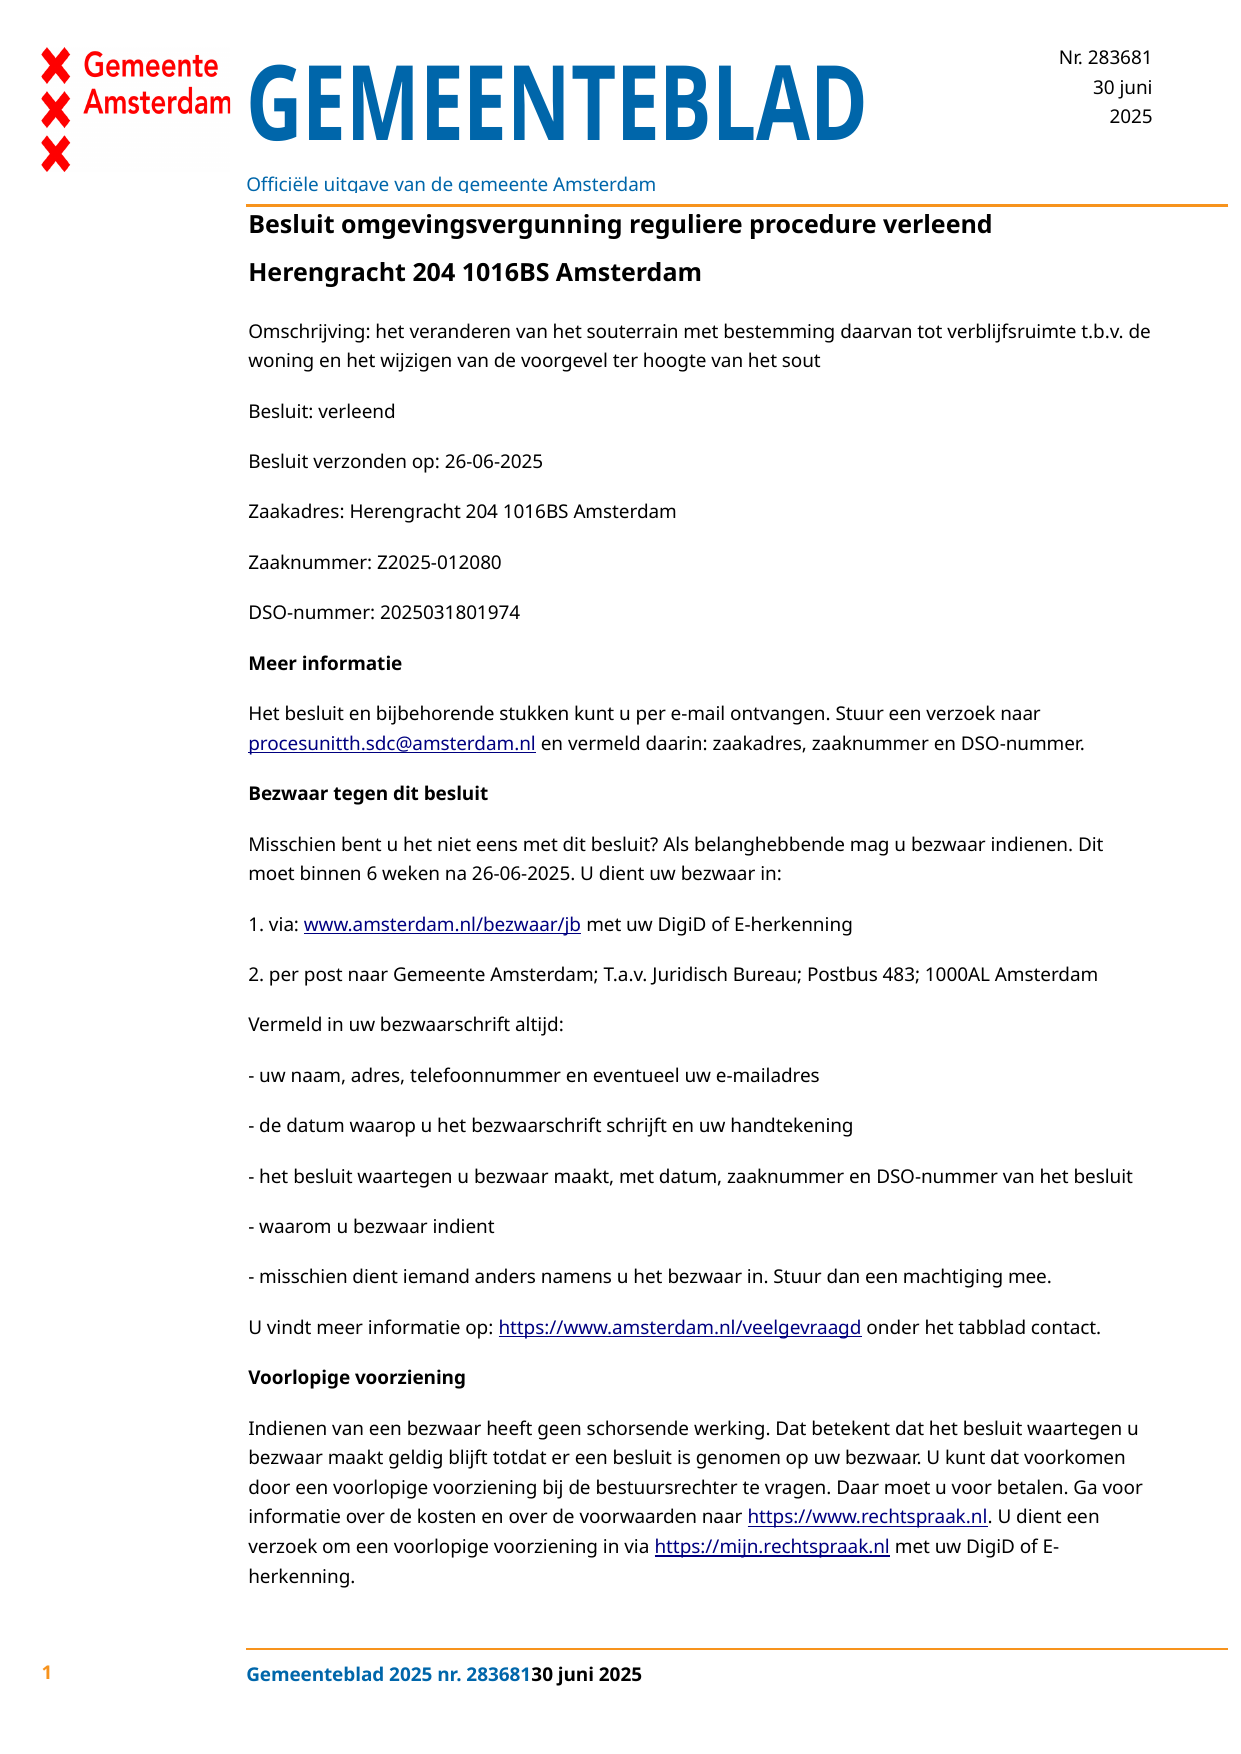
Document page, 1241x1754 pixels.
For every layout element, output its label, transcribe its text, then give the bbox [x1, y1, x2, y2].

text Voorlopige voorziening [248, 1364, 1152, 1390]
text Vermeld in uw bezwaarschrift altijd: [248, 1012, 1152, 1037]
text 1. via: www.amsterdam.nl/bezwaar/jb met uw DigiD of E-herkenning [248, 911, 1152, 937]
text Omschrijving: het veranderen van het souterrain met bestemming daarvan tot verblijfsruimte t.b.v. de woning en het wijzigen van de voorgevel ter hoogte van het sout [248, 318, 1152, 373]
text Het besluit en bijbehorende stukken kunt u per e-mail ontvangen. Stuur een verzoek naar procesunitth.sdc@amsterdam.nl en vermeld daarin: zaakadres, zaaknummer en DSO-nummer. [248, 700, 1152, 756]
text DSO-nummer: 2025031801974 [248, 599, 1152, 625]
text - het besluit waartegen u bezwaar maakt, met datum, zaaknummer en DSO-nummer van het besluit [248, 1163, 1152, 1189]
text Indienen van een bezwaar heeft geen schorsende werking. Dat betekent dat het besluit waartegen u bezwaar maakt geldig blijft totdat er een besluit is genomen op uw bezwaar. U kunt dat voorkomen door een voorlopige voorziening bij de bestuursrechter te vragen. Daar moet u voor betalen. Ga voor informatie over de kosten en over de voorwaarden naar https://www.rechtspraak.nl. U dient een verzoek om een voorlopige voorziening in via https://mijn.rechtspraak.nl met uw DigiD of E-herkenning. [248, 1415, 1152, 1589]
text Besluit: verleend [248, 398, 1152, 424]
text - waarom u bezwaar indient [248, 1213, 1152, 1239]
picture [41, 47, 231, 172]
text Misschien bent u het niet eens met dit besluit? Als belanghebbende mag u bezwaar indienen. Dit moet binnen 6 weken na 26-06-2025. U dient uw bezwaar in: [248, 831, 1152, 886]
text - de datum waarop u het bezwaarschrift schrijft en uw handtekening [248, 1112, 1152, 1138]
text - misschien dient iemand anders namens u het bezwaar in. Stuur dan een machtiging mee. [248, 1264, 1152, 1289]
text Besluit verzonden op: 26-06-2025 [248, 448, 1152, 474]
text - uw naam, adres, telefoonnummer en eventueel uw e-mailadres [248, 1062, 1152, 1088]
text Zaaknummer: Z2025-012080 [248, 549, 1152, 575]
text Meer informatie [248, 650, 1152, 676]
text Besluit omgevingsvergunning reguliere procedure verleend Herengracht 204 1016BS Amsterdam [248, 207, 1152, 288]
text Bezwaar tegen dit besluit [248, 780, 1152, 806]
text U vindt meer informatie op: https://www.amsterdam.nl/veelgevraagd onder het tabblad contact. [248, 1314, 1152, 1340]
text Zaakadres: Herengracht 204 1016BS Amsterdam [248, 499, 1152, 524]
text 2. per post naar Gemeente Amsterdam; T.a.v. Juridisch Bureau; Postbus 483; 1000AL Amsterdam [248, 961, 1152, 987]
